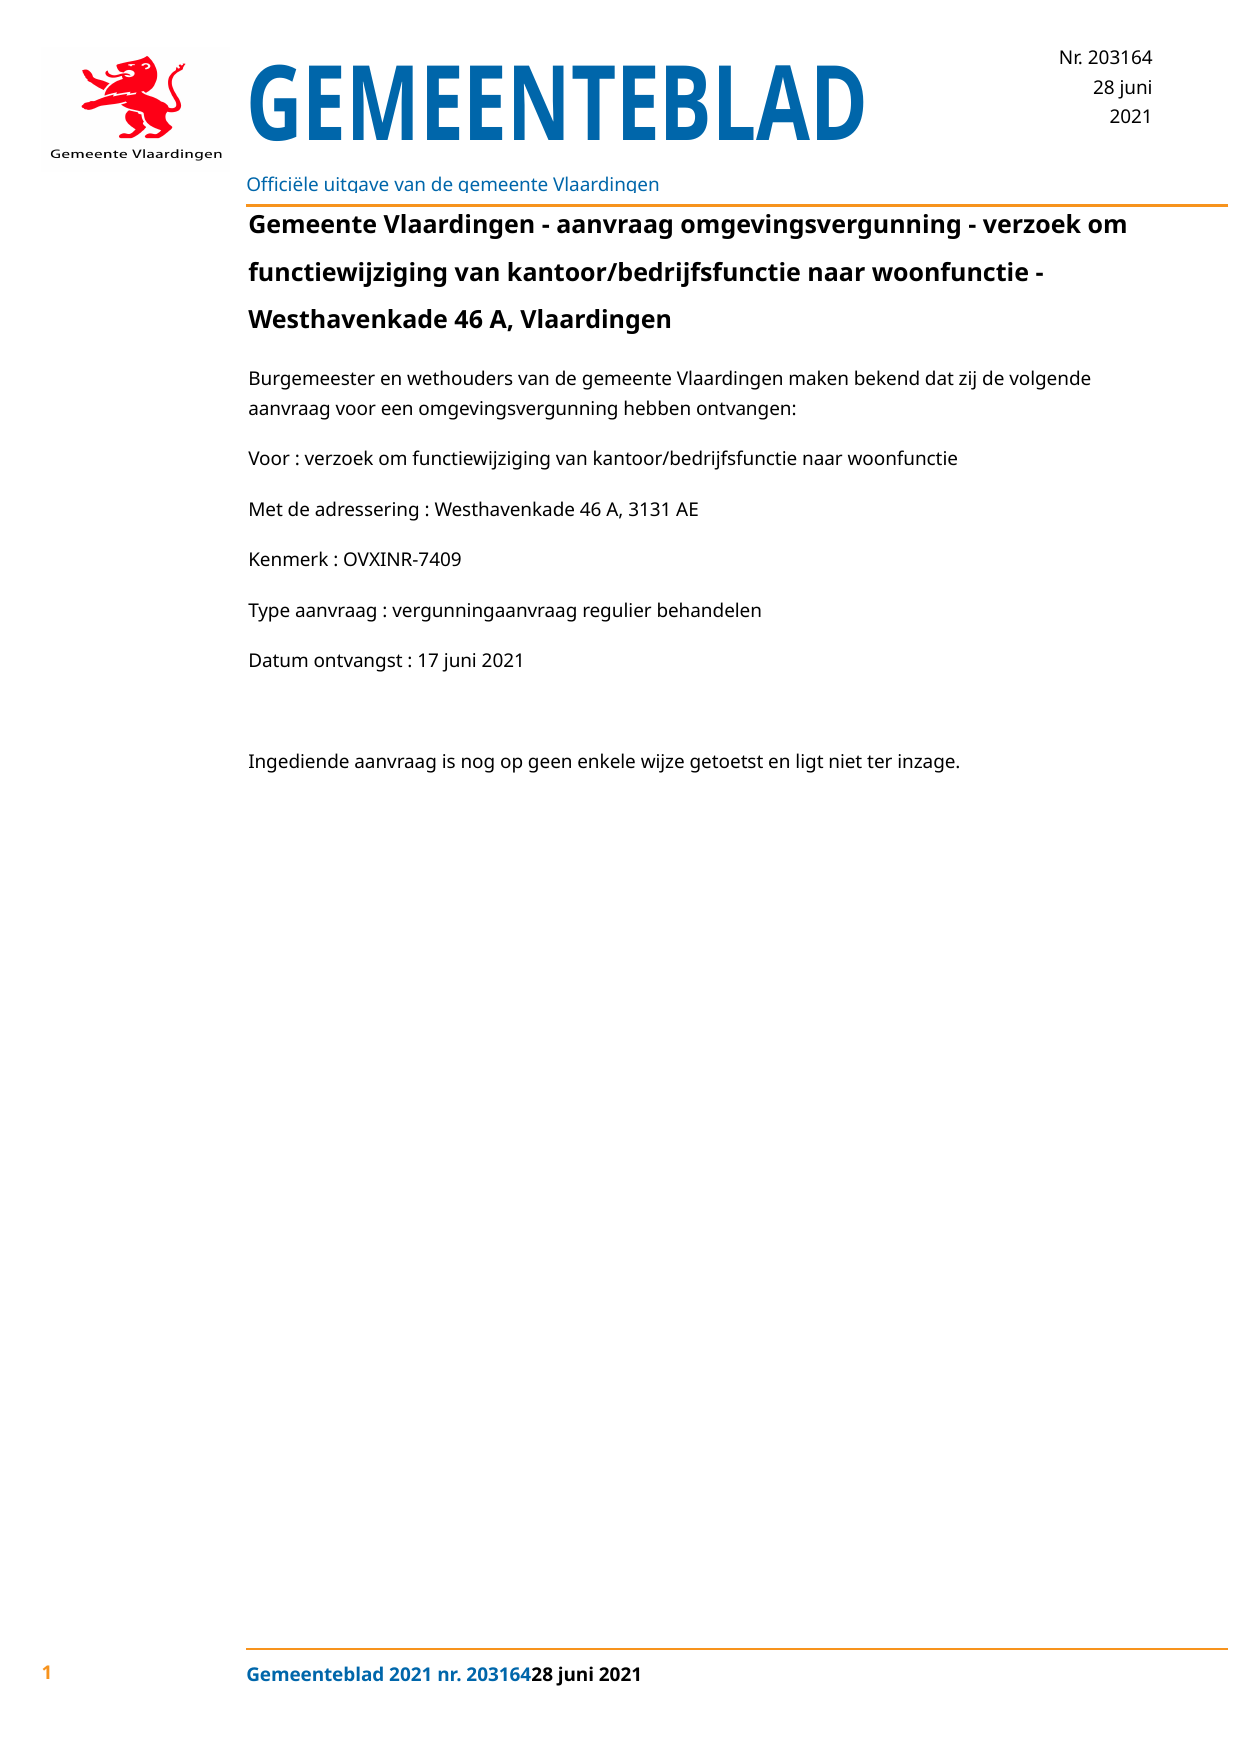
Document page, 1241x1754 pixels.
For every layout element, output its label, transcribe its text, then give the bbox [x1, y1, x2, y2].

text Gemeente Vlaardingen - aanvraag omgevingsvergunning - verzoek om functiewijziging van kantoor/bedrijfsfunctie naar woonfunctie - Westhavenkade 46 A, Vlaardingen [248, 207, 1152, 336]
text Datum ontvangst : 17 juni 2021 [248, 647, 1152, 673]
text Voor : verzoek om functiewijziging van kantoor/bedrijfsfunctie naar woonfunctie [248, 446, 1152, 471]
text Type aanvraag : vergunningaanvraag regulier behandelen [248, 597, 1152, 622]
text Ingediende aanvraag is nog op geen enkele wijze getoetst en ligt niet ter inzage. [248, 748, 1152, 774]
picture [41, 47, 231, 172]
text Kenmerk : OVXINR-7409 [248, 546, 1152, 572]
text Met de adressering : Westhavenkade 46 A, 3131 AE [248, 496, 1152, 522]
text Burgemeester en wethouders van de gemeente Vlaardingen maken bekend dat zij de volgende aanvraag voor een omgevingsvergunning hebben ontvangen: [248, 366, 1152, 421]
